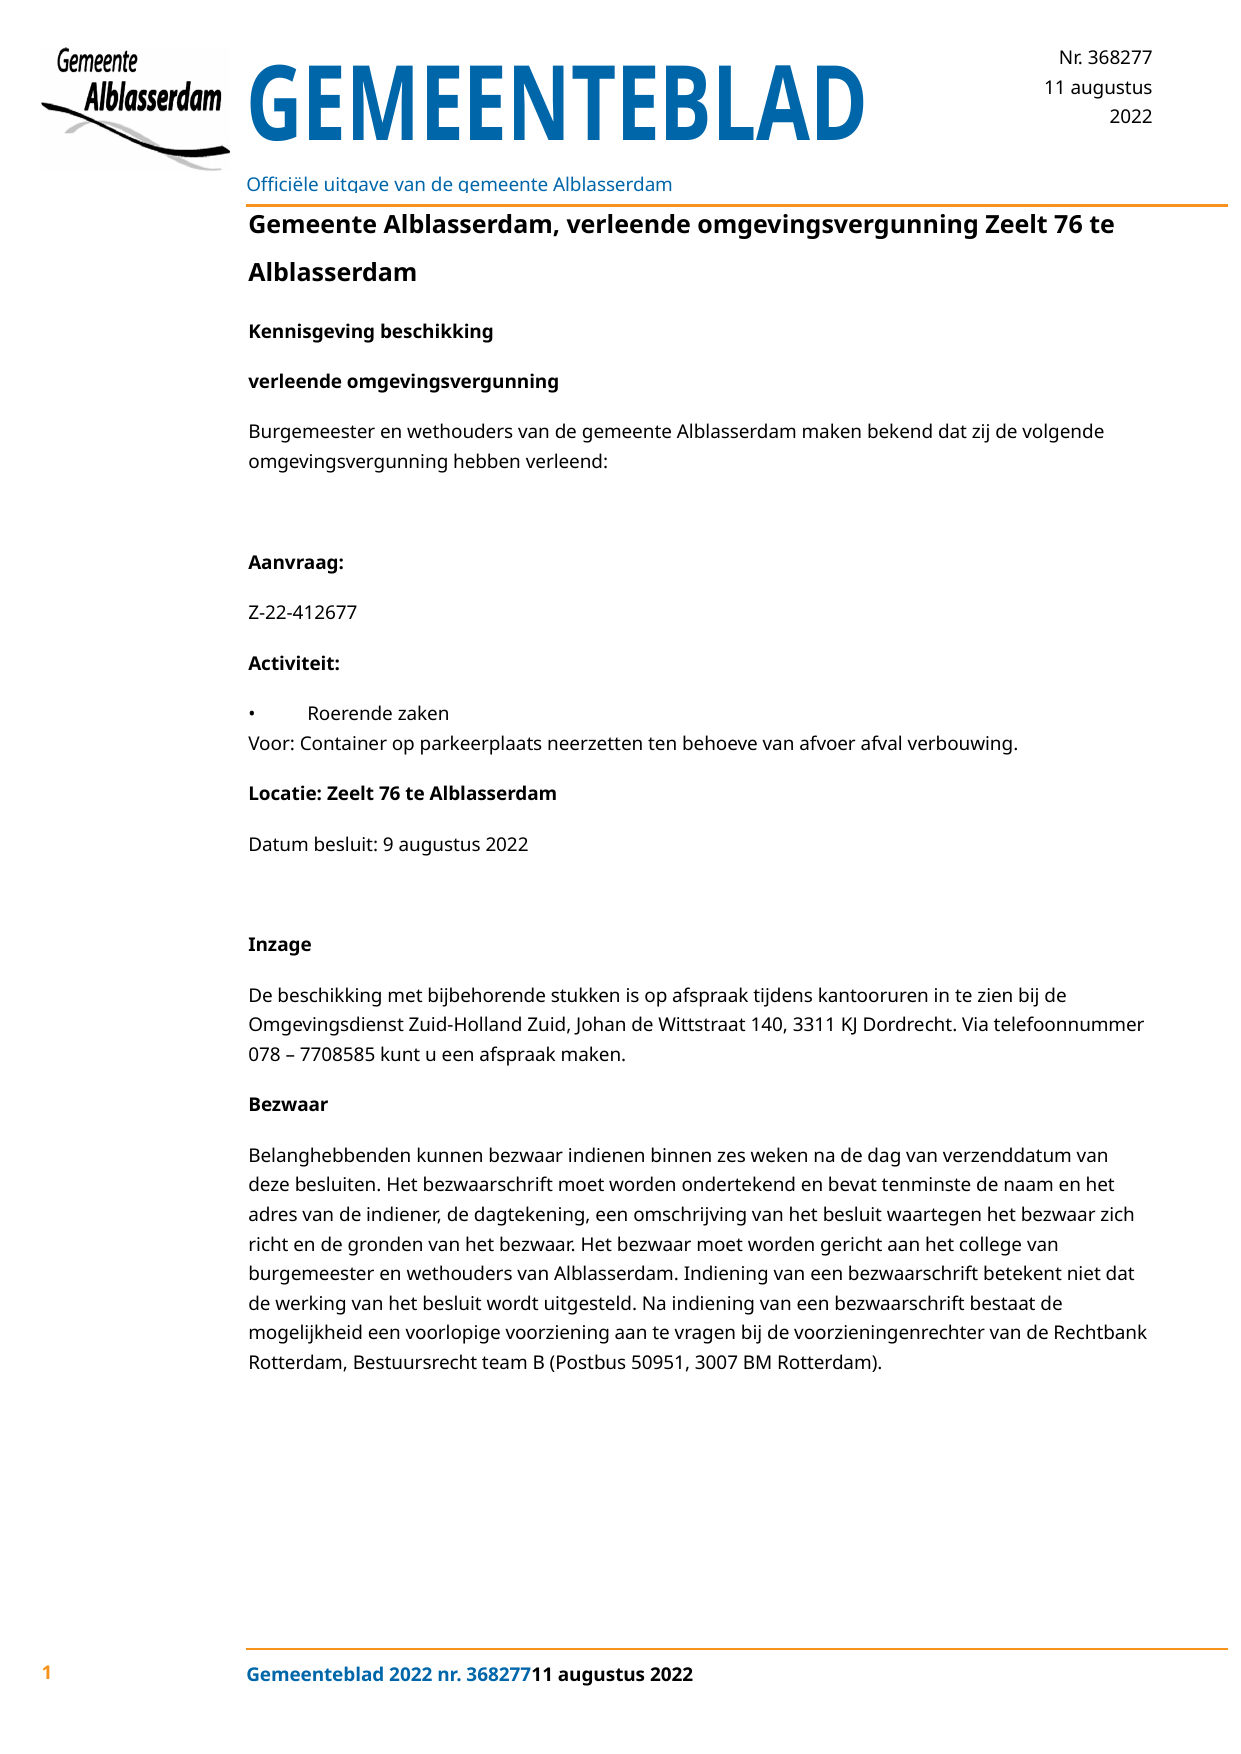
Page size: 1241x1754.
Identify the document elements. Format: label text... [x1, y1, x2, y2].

text Belanghebbenden kunnen bezwaar indienen binnen zes weken na de dag van verzenddatum van deze besluiten. Het bezwaarschrift moet worden ondertekend en bevat tenminste de naam en het adres van de indiener, de dagtekening, een omschrijving van het besluit waartegen het bezwaar zich richt en de gronden van het bezwaar. Het bezwaar moet worden gericht aan het college van burgemeester en wethouders van Alblasserdam. Indiening van een bezwaarschrift betekent niet dat de werking van het besluit wordt uitgesteld. Na indiening van een bezwaarschrift bestaat de mogelijkheid een voorlopige voorziening aan te vragen bij de voorzieningenrechter van de Rechtbank Rotterdam, Bestuursrecht team B (Postbus 50951, 3007 BM Rotterdam). [248, 1142, 1152, 1375]
text verleende omgevingsvergunning [248, 368, 1152, 394]
text Locatie: Zeelt 76 te Alblasserdam [248, 780, 1152, 806]
text Z-22-412677 [248, 599, 1152, 625]
text Burgemeester en wethouders van de gemeente Alblasserdam maken bekend dat zij de volgende omgevingsvergunning hebben verleend: [248, 419, 1152, 474]
text Inzage [248, 932, 1152, 957]
text Datum besluit: 9 augustus 2022 [248, 831, 1152, 857]
list Roerende zaken [248, 700, 1152, 726]
text Activiteit: [248, 650, 1152, 676]
text De beschikking met bijbehorende stukken is op afspraak tijdens kantooruren in te zien bij de Omgevingsdienst Zuid-Holland Zuid, Johan de Wittstraat 140, 3311 KJ Dordrecht. Via telefoonnummer 078 – 7708585 kunt u een afspraak maken. [248, 982, 1152, 1067]
text Voor: Container op parkeerplaats neerzetten ten behoeve van afvoer afval verbouwing. [248, 730, 1152, 756]
picture [41, 47, 231, 172]
text Gemeente Alblasserdam, verleende omgevingsvergunning Zeelt 76 te Alblasserdam [248, 207, 1152, 288]
text Aanvraag: [248, 549, 1152, 575]
text Kennisgeving beschikking [248, 318, 1152, 344]
text Bezwaar [248, 1092, 1152, 1117]
